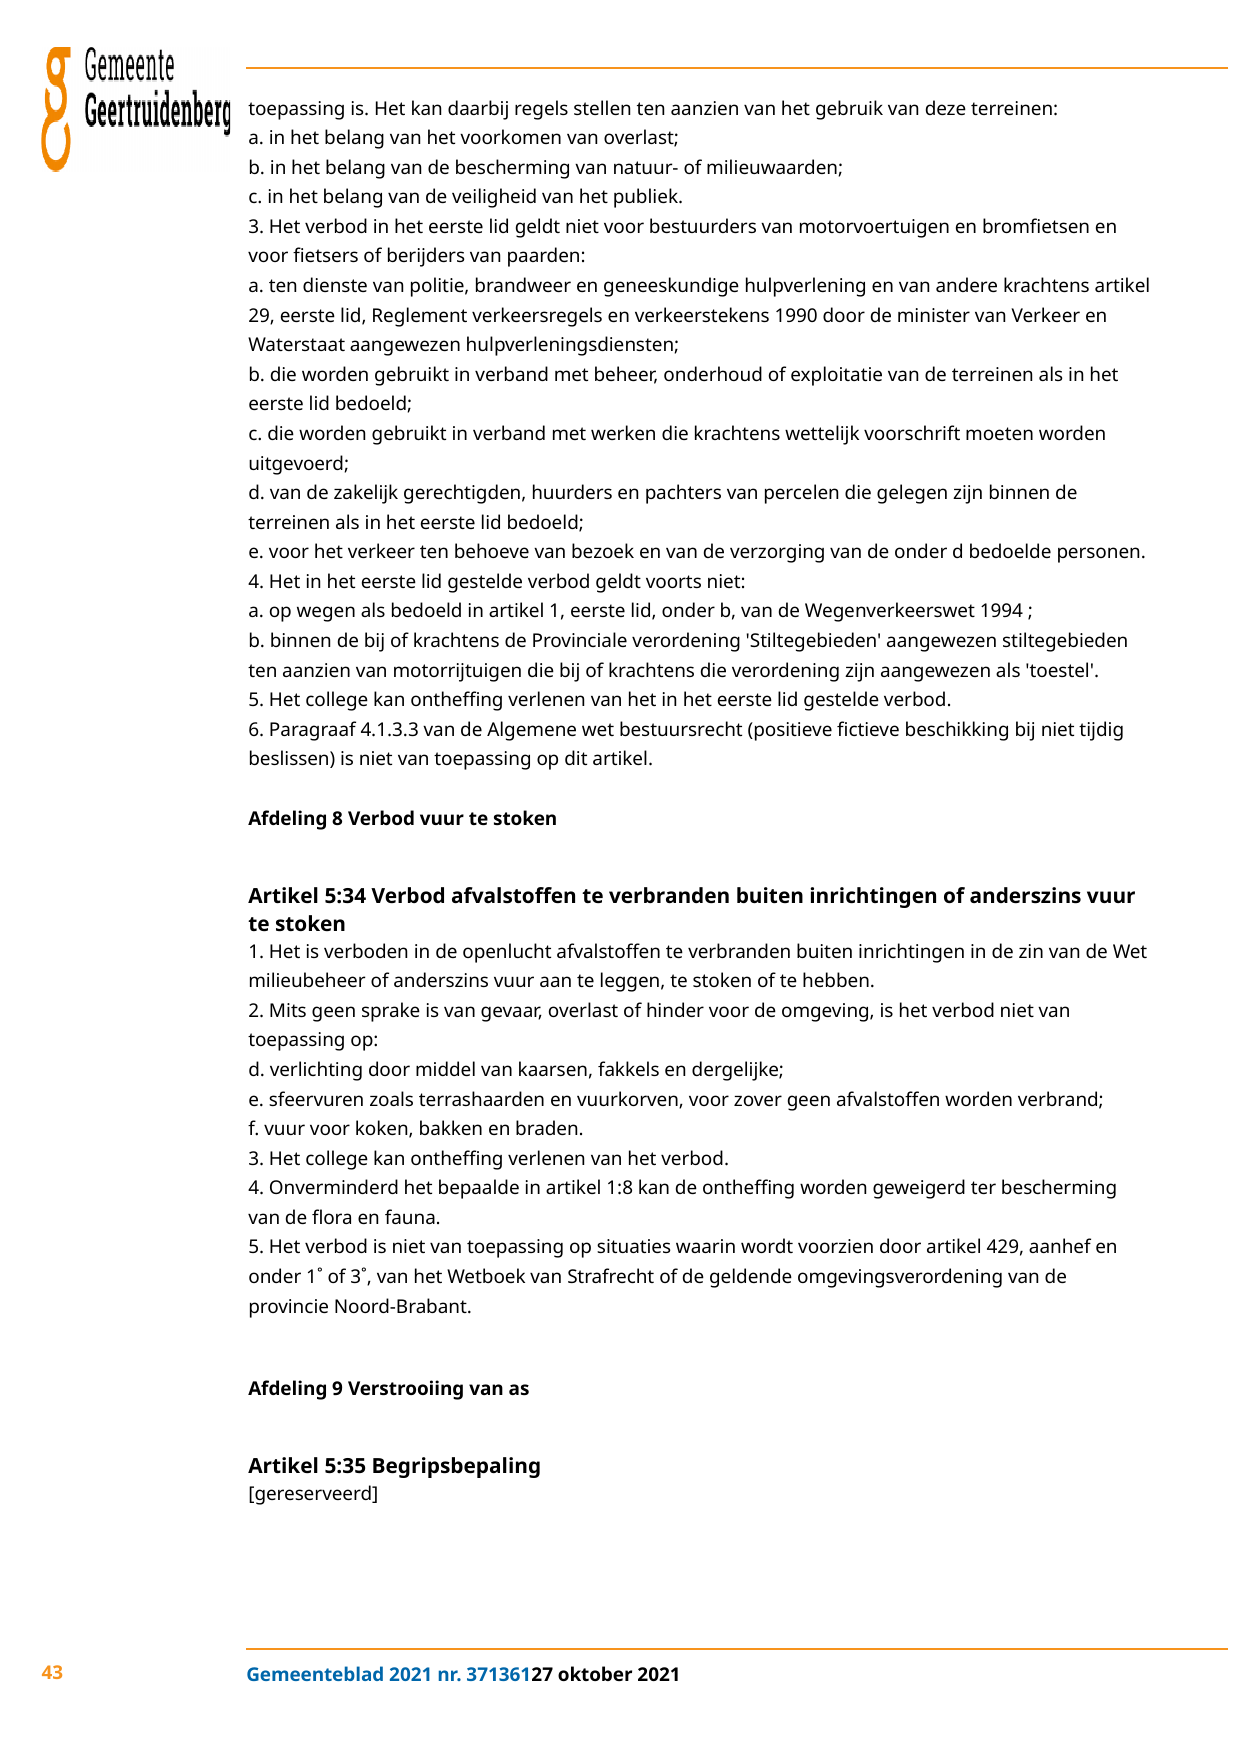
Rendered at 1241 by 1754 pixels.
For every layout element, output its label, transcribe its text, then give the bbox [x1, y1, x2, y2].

text a. in het belang van het voorkomen van overlast; [248, 124, 1152, 150]
text 2. Mits geen sprake is van gevaar, overlast of hinder voor de omgeving, is het verbod niet van toepassing op: [248, 997, 1152, 1052]
text 5. Het college kan ontheffing verlenen van het in het eerste lid gestelde verbod. [248, 686, 1152, 712]
text e. voor het verkeer ten behoeve van bezoek en van de verzorging van de onder d bedoelde personen. [248, 538, 1152, 564]
text toepassing is. Het kan daarbij regels stellen ten aanzien van het gebruik van deze terreinen: [248, 95, 1152, 121]
text 3. Het verbod in het eerste lid geldt niet voor bestuurders van motorvoertuigen en bromfietsen en voor fietsers of berijders van paarden: [248, 213, 1152, 268]
text 4. Onverminderd het bepaalde in artikel 1:8 kan de ontheffing worden geweigerd ter bescherming van de flora en fauna. [248, 1174, 1152, 1230]
text a. op wegen als bedoeld in artikel 1, eerste lid, onder b, van de Wegenverkeerswet 1994 ; [248, 598, 1152, 623]
text Afdeling 9 Verstrooiing van as [248, 1373, 1152, 1401]
text c. die worden gebruikt in verband met werken die krachtens wettelijk voorschrift moeten worden uitgevoerd; [248, 420, 1152, 476]
picture [41, 47, 231, 172]
text 5. Het verbod is niet van toepassing op situaties waarin wordt voorzien door artikel 429, aanhef en onder 1˚ of 3˚, van het Wetboek van Strafrecht of de geldende omgevingsverordening van de provincie Noord-Brabant. [248, 1234, 1152, 1318]
text a. ten dienste van politie, brandweer en geneeskundige hulpverlening en van andere krachtens artikel 29, eerste lid, Reglement verkeersregels en verkeerstekens 1990 door de minister van Verkeer en Waterstaat aangewezen hulpverleningsdiensten; [248, 272, 1152, 357]
text Afdeling 8 Verbod vuur te stoken [248, 805, 1152, 831]
text 6. Paragraaf 4.1.3.3 van de Algemene wet bestuursrecht (positieve fictieve beschikking bij niet tijdig beslissen) is niet van toepassing op dit artikel. [248, 716, 1152, 771]
text Artikel 5:35 Begripsbepaling [248, 1452, 1152, 1480]
text b. die worden gebruikt in verband met beheer, onderhoud of exploitatie van de terreinen als in het eerste lid bedoeld; [248, 361, 1152, 416]
text f. vuur voor koken, bakken en braden. [248, 1115, 1152, 1141]
text [gereserveerd] [248, 1480, 1152, 1506]
text 1. Het is verboden in de openlucht afvalstoffen te verbranden buiten inrichtingen in de zin van de Wet milieubeheer of anderszins vuur aan te leggen, te stoken of te hebben. [248, 938, 1152, 993]
text b. binnen de bij of krachtens de Provinciale verordening 'Stiltegebieden' aangewezen stiltegebieden ten aanzien van motorrijtuigen die bij of krachtens die verordening zijn aangewezen als 'toestel'. [248, 627, 1152, 683]
text c. in het belang van de veiligheid van het publiek. [248, 183, 1152, 209]
text Artikel 5:34 Verbod afvalstoffen te verbranden buiten inrichtingen of anderszins vuur te stoken [248, 881, 1152, 938]
text e. sfeervuren zoals terrashaarden en vuurkorven, voor zover geen afvalstoffen worden verbrand; [248, 1086, 1152, 1111]
text d. van de zakelijk gerechtigden, huurders en pachters van percelen die gelegen zijn binnen de terreinen als in het eerste lid bedoeld; [248, 479, 1152, 535]
text b. in het belang van de bescherming van natuur- of milieuwaarden; [248, 154, 1152, 180]
text 4. Het in het eerste lid gestelde verbod geldt voorts niet: [248, 568, 1152, 594]
text d. verlichting door middel van kaarsen, fakkels en dergelijke; [248, 1056, 1152, 1082]
text 3. Het college kan ontheffing verlenen van het verbod. [248, 1145, 1152, 1171]
